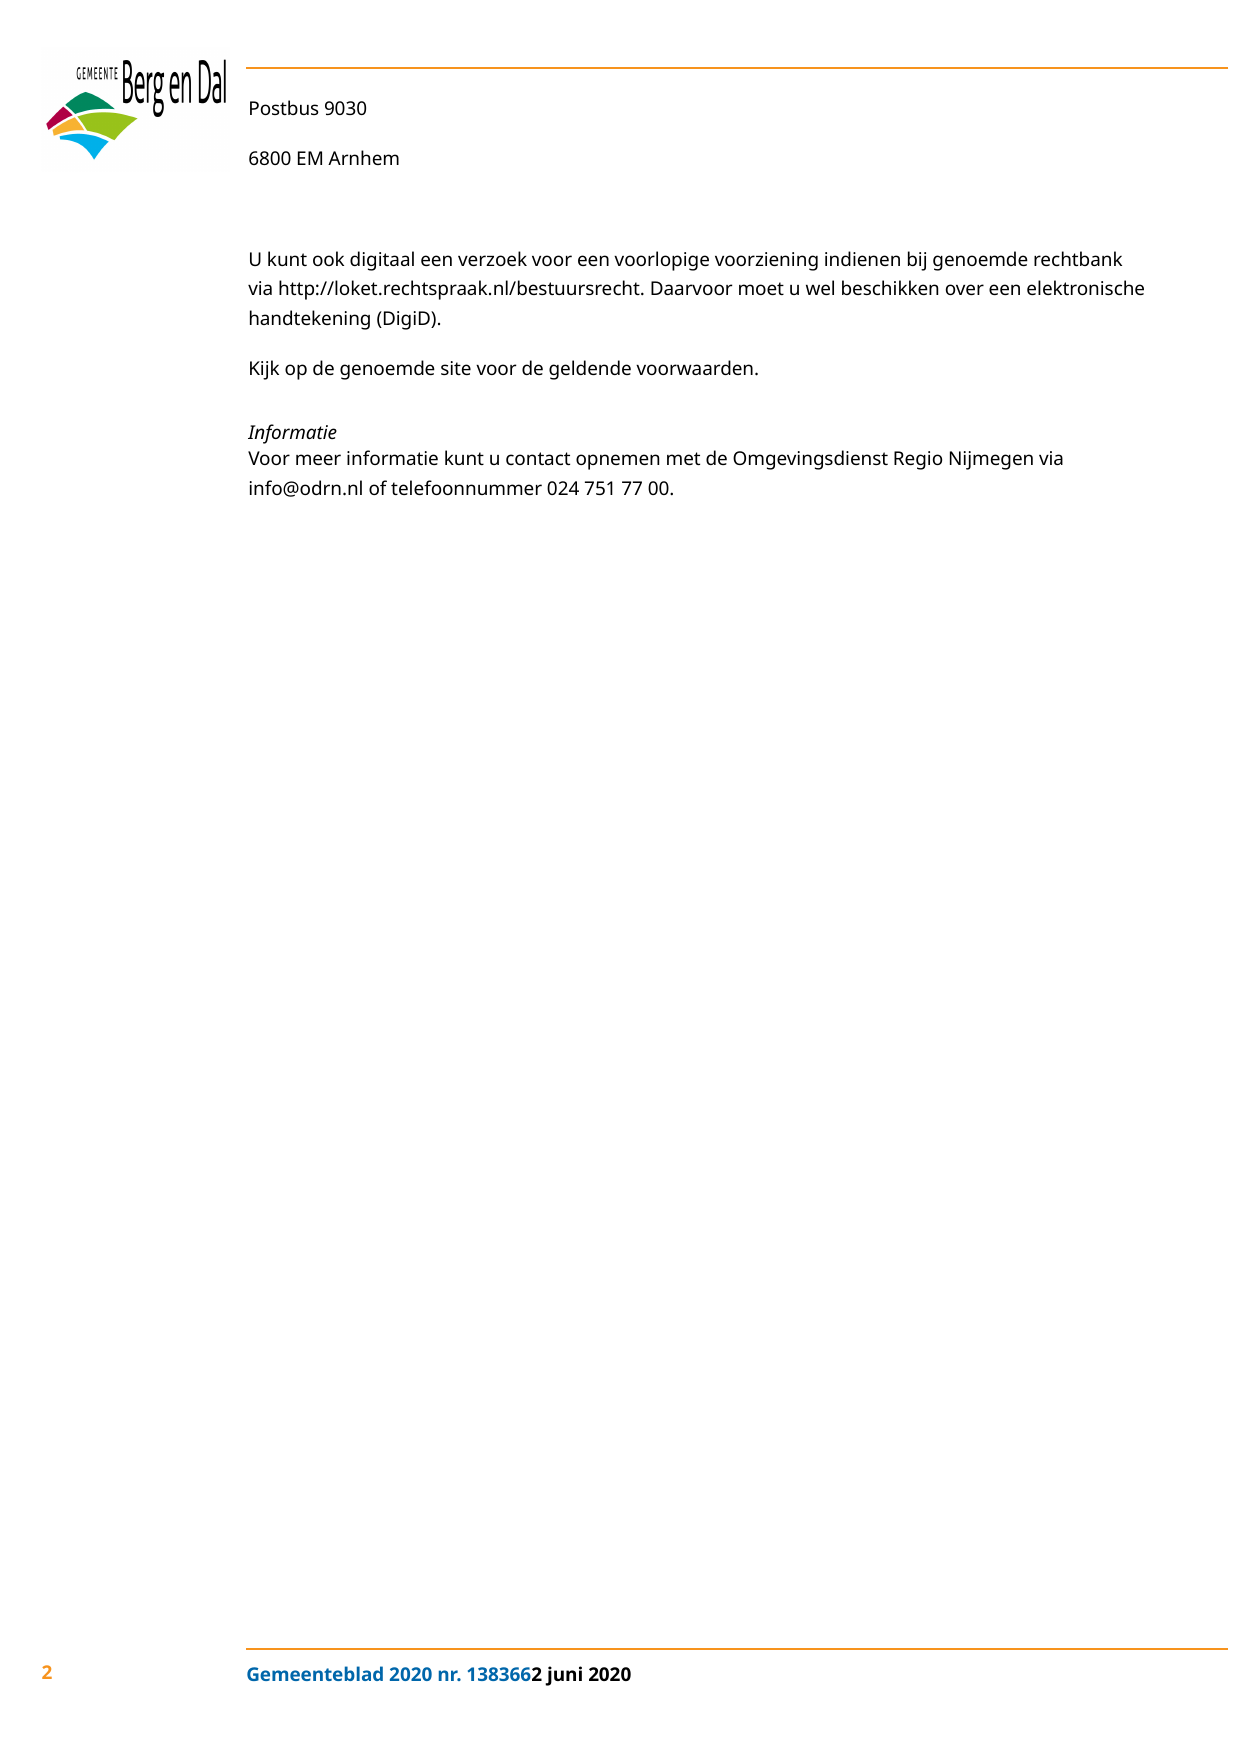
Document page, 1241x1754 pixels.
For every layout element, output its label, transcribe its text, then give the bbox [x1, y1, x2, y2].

picture [41, 47, 231, 172]
text Informatie [248, 419, 1152, 445]
text Voor meer informatie kunt u contact opnemen met de Omgevingsdienst Regio Nijmegen via info@odrn.nl of telefoonnummer 024 751 77 00. [248, 445, 1152, 501]
text Kijk op de genoemde site voor de geldende voorwaarden. [248, 356, 1152, 381]
text 6800 EM Arnhem [248, 145, 1152, 171]
text U kunt ook digitaal een verzoek voor een voorlopige voorziening indienen bij genoemde rechtbank via http://loket.rechtspraak.nl/bestuursrecht. Daarvoor moet u wel beschikken over een elektronische handtekening (DigiD). [248, 246, 1152, 331]
text Postbus 9030 [248, 95, 1152, 121]
